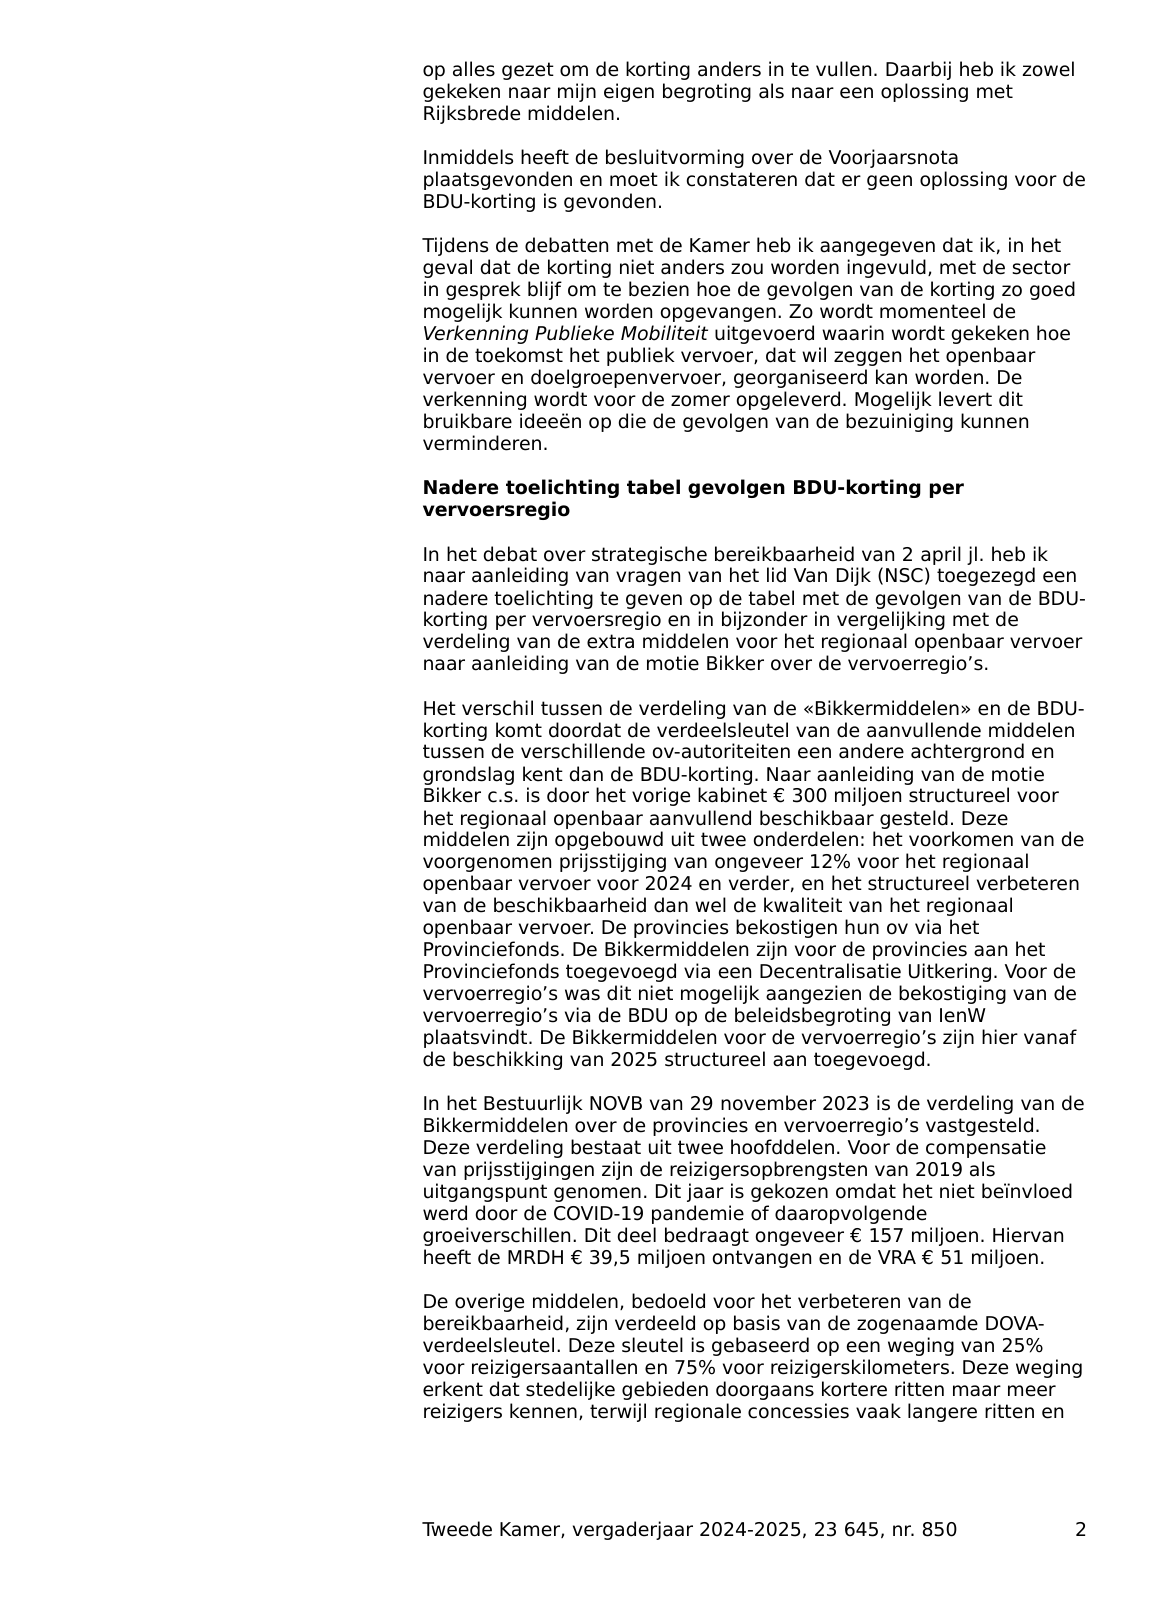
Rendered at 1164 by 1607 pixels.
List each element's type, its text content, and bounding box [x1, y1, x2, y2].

subtitle Nadere toelichting tabel gevolgen BDU-korting per vervoersregio [422, 477, 1087, 521]
text op alles gezet om de korting anders in te vullen. Daarbij heb ik zowel gekeken naar mijn eigen begroting als naar een oplossing met Rijksbrede middelen. [422, 59, 1087, 125]
text In het debat over strategische bereikbaarheid van 2 april jl. heb ik naar aanleiding van vragen van het lid Van Dijk (NSC) toegezegd een nadere toelichting te geven op de tabel met de gevolgen van de BDU-korting per vervoersregio en in bijzonder in vergelijking met de verdeling van de extra middelen voor het regionaal openbaar vervoer naar aanleiding van de motie Bikker over de vervoerregio’s. [422, 543, 1087, 675]
text Tijdens de debatten met de Kamer heb ik aangegeven dat ik, in het geval dat de korting niet anders zou worden ingevuld, met de sector in gesprek blijf om te bezien hoe de gevolgen van de korting zo goed mogelijk kunnen worden opgevangen. Zo wordt momenteel de Verkenning Publieke Mobiliteit uitgevoerd waarin wordt gekeken hoe in de toekomst het publiek vervoer, dat wil zeggen het openbaar vervoer en doelgroepenvervoer, georganiseerd kan worden. De verkenning wordt voor de zomer opgeleverd. Mogelijk levert dit bruikbare ideeën op die de gevolgen van de bezuiniging kunnen verminderen. [422, 235, 1087, 455]
text De overige middelen, bedoeld voor het verbeteren van de bereikbaarheid, zijn verdeeld op basis van de zogenaamde DOVA-verdeelsleutel. Deze sleutel is gebaseerd op een weging van 25% voor reizigersaantallen en 75% voor reizigerskilometers. Deze weging erkent dat stedelijke gebieden doorgaans kortere ritten maar meer reizigers kennen, terwijl regionale concessies vaak langere ritten en [422, 1291, 1087, 1423]
text Inmiddels heeft de besluitvorming over de Voorjaarsnota plaatsgevonden en moet ik constateren dat er geen oplossing voor de BDU-korting is gevonden. [422, 147, 1087, 213]
text Het verschil tussen de verdeling van de «Bikkermiddelen» en de BDU-korting komt doordat de verdeelsleutel van de aanvullende middelen tussen de verschillende ov-autoriteiten een andere achtergrond en grondslag kent dan de BDU-korting. Naar aanleiding van de motie Bikker c.s. is door het vorige kabinet € 300 miljoen structureel voor het regionaal openbaar aanvullend beschikbaar gesteld. Deze middelen zijn opgebouwd uit twee onderdelen: het voorkomen van de voorgenomen prijsstijging van ongeveer 12% voor het regionaal openbaar vervoer voor 2024 en verder, en het structureel verbeteren van de beschikbaarheid dan wel de kwaliteit van het regionaal openbaar vervoer. De provincies bekostigen hun ov via het Provinciefonds. De Bikkermiddelen zijn voor de provincies aan het Provinciefonds toegevoegd via een Decentralisatie Uitkering. Voor de vervoerregio’s was dit niet mogelijk aangezien de bekostiging van de vervoerregio’s via de BDU op de beleidsbegroting van IenW plaatsvindt. De Bikkermiddelen voor de vervoerregio’s zijn hier vanaf de beschikking van 2025 structureel aan toegevoegd. [422, 697, 1087, 1071]
text In het Bestuurlijk NOVB van 29 november 2023 is de verdeling van de Bikkermiddelen over de provincies en vervoerregio’s vastgesteld. Deze verdeling bestaat uit twee hoofddelen. Voor de compensatie van prijsstijgingen zijn de reizigersopbrengsten van 2019 als uitgangspunt genomen. Dit jaar is gekozen omdat het niet beïnvloed werd door de COVID-19 pandemie of daaropvolgende groeiverschillen. Dit deel bedraagt ongeveer € 157 miljoen. Hiervan heeft de MRDH € 39,5 miljoen ontvangen en de VRA € 51 miljoen. [422, 1093, 1087, 1269]
